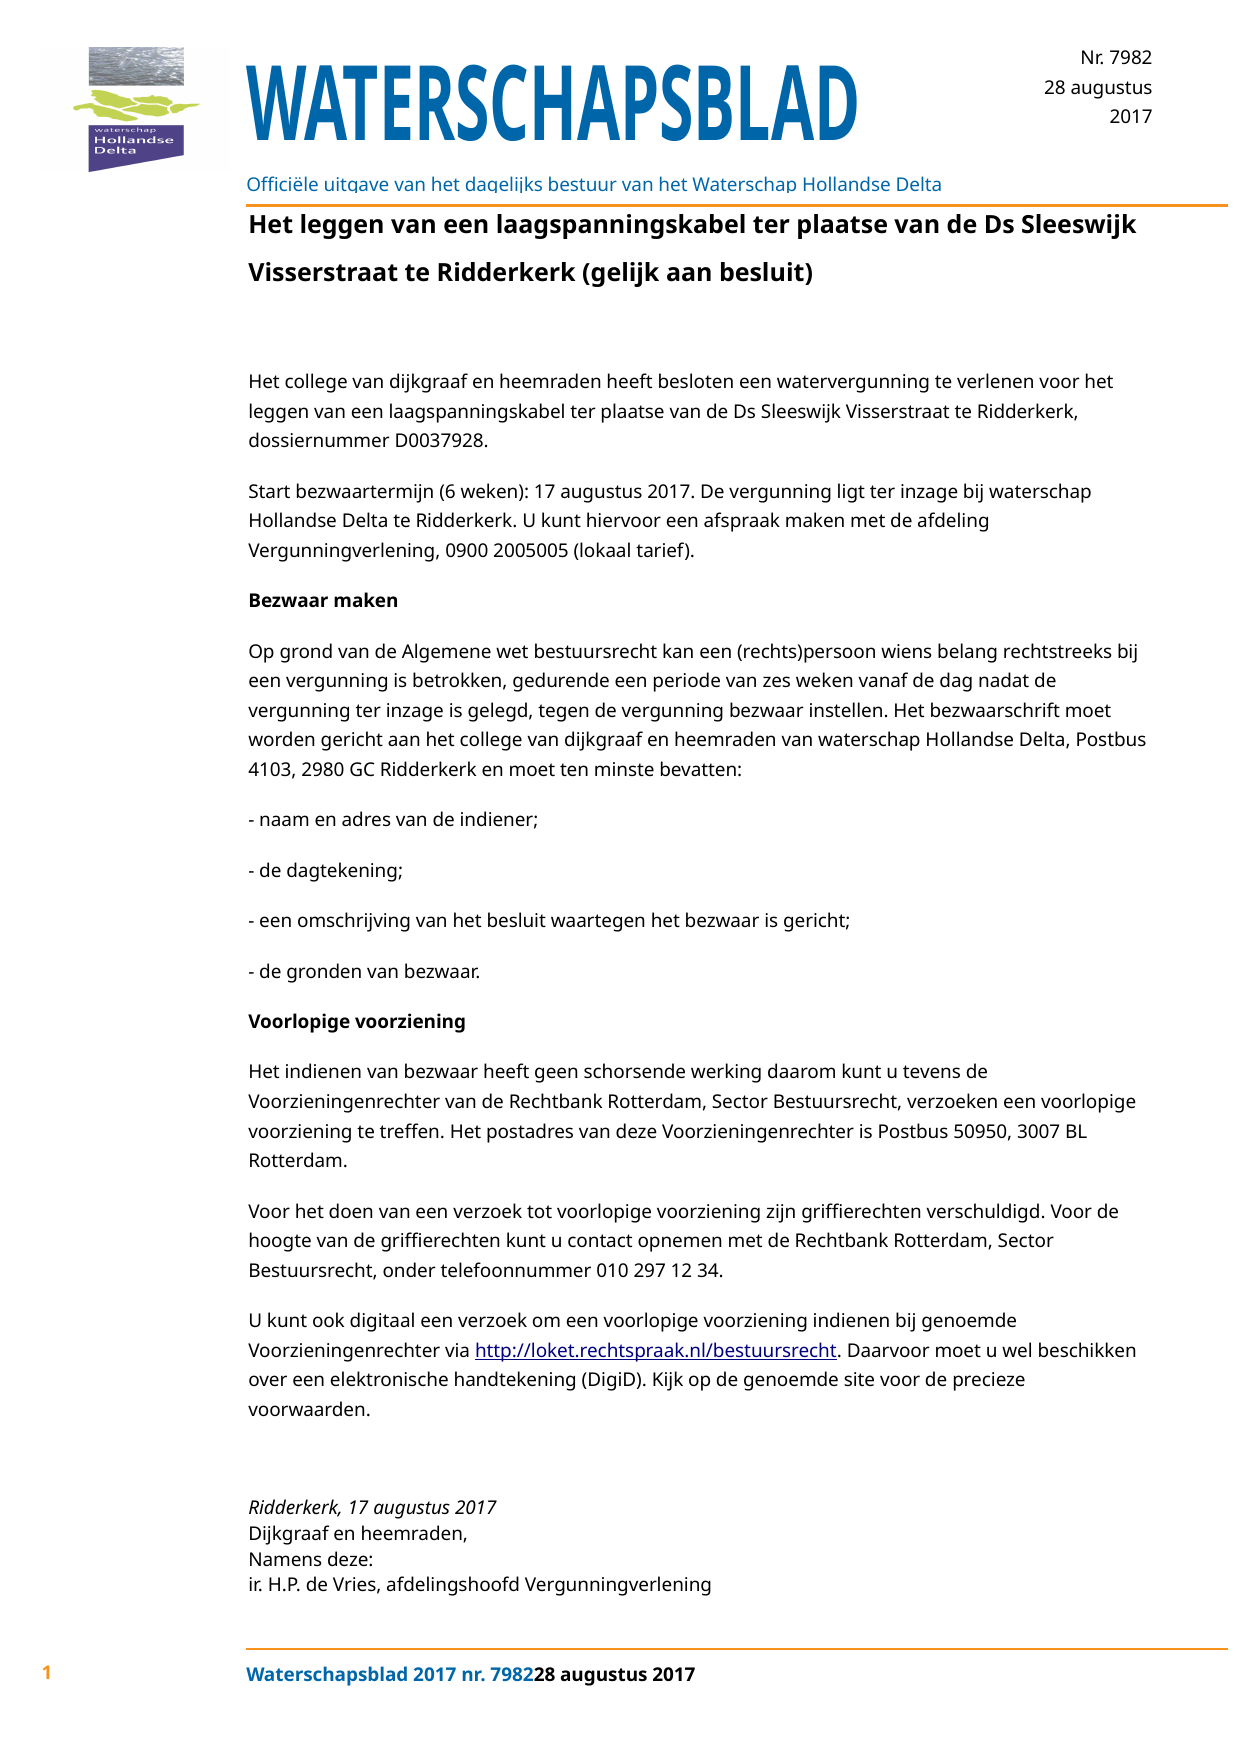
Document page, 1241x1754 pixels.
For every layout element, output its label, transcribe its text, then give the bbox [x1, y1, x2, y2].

text - de dagtekening; [248, 857, 1152, 883]
text Het indienen van bezwaar heeft geen schorsende werking daarom kunt u tevens de Voorzieningenrechter van de Rechtbank Rotterdam, Sector Bestuursrecht, verzoeken een voorlopige voorziening te treffen. Het postadres van deze Voorzieningenrechter is Postbus 50950, 3007 BL Rotterdam. [248, 1059, 1152, 1173]
text - de gronden van bezwaar. [248, 958, 1152, 984]
text Op grond van de Algemene wet bestuursrecht kan een (rechts)persoon wiens belang rechtstreeks bij een vergunning is betrokken, gedurende een periode van zes weken vanaf de dag nadat de vergunning ter inzage is gelegd, tegen de vergunning bezwaar instellen. Het bezwaarschrift moet worden gericht aan het college van dijkgraaf en heemraden van waterschap Hollandse Delta, Postbus 4103, 2980 GC Ridderkerk en moet ten minste bevatten: [248, 638, 1152, 782]
text Het college van dijkgraaf en heemraden heeft besloten een watervergunning te verlenen voor het leggen van een laagspanningskabel ter plaatse van de Ds Sleeswijk Visserstraat te Ridderkerk, dossiernummer D0037928. [248, 368, 1152, 453]
text ir. H.P. de Vries, afdelingshoofd Vergunningverlening [248, 1572, 1152, 1597]
text Voor het doen van een verzoek tot voorlopige voorziening zijn griffierechten verschuldigd. Voor de hoogte van de griffierechten kunt u contact opnemen met de Rechtbank Rotterdam, Sector Bestuursrecht, onder telefoonnummer 010 297 12 34. [248, 1198, 1152, 1283]
text Ridderkerk, 17 augustus 2017 [248, 1494, 1152, 1520]
text Bezwaar maken [248, 587, 1152, 613]
text U kunt ook digitaal een verzoek om een voorlopige voorziening indienen bij genoemde Voorzieningenrechter via http://loket.rechtspraak.nl/bestuursrecht. Daarvoor moet u wel beschikken over een elektronische handtekening (DigiD). Kijk op de genoemde site voor de precieze voorwaarden. [248, 1307, 1152, 1422]
text Namens deze: [248, 1546, 1152, 1572]
text - een omschrijving van het besluit waartegen het bezwaar is gericht; [248, 907, 1152, 933]
picture [41, 47, 231, 172]
text Voorlopige voorziening [248, 1008, 1152, 1034]
text - naam en adres van de indiener; [248, 807, 1152, 832]
text Start bezwaartermijn (6 weken): 17 augustus 2017. De vergunning ligt ter inzage bij waterschap Hollandse Delta te Ridderkerk. U kunt hiervoor een afspraak maken met de afdeling Vergunningverlening, 0900 2005005 (lokaal tarief). [248, 478, 1152, 563]
text Dijkgraaf en heemraden, [248, 1520, 1152, 1546]
text Het leggen van een laagspanningskabel ter plaatse van de Ds Sleeswijk Visserstraat te Ridderkerk (gelijk aan besluit) [248, 207, 1152, 288]
